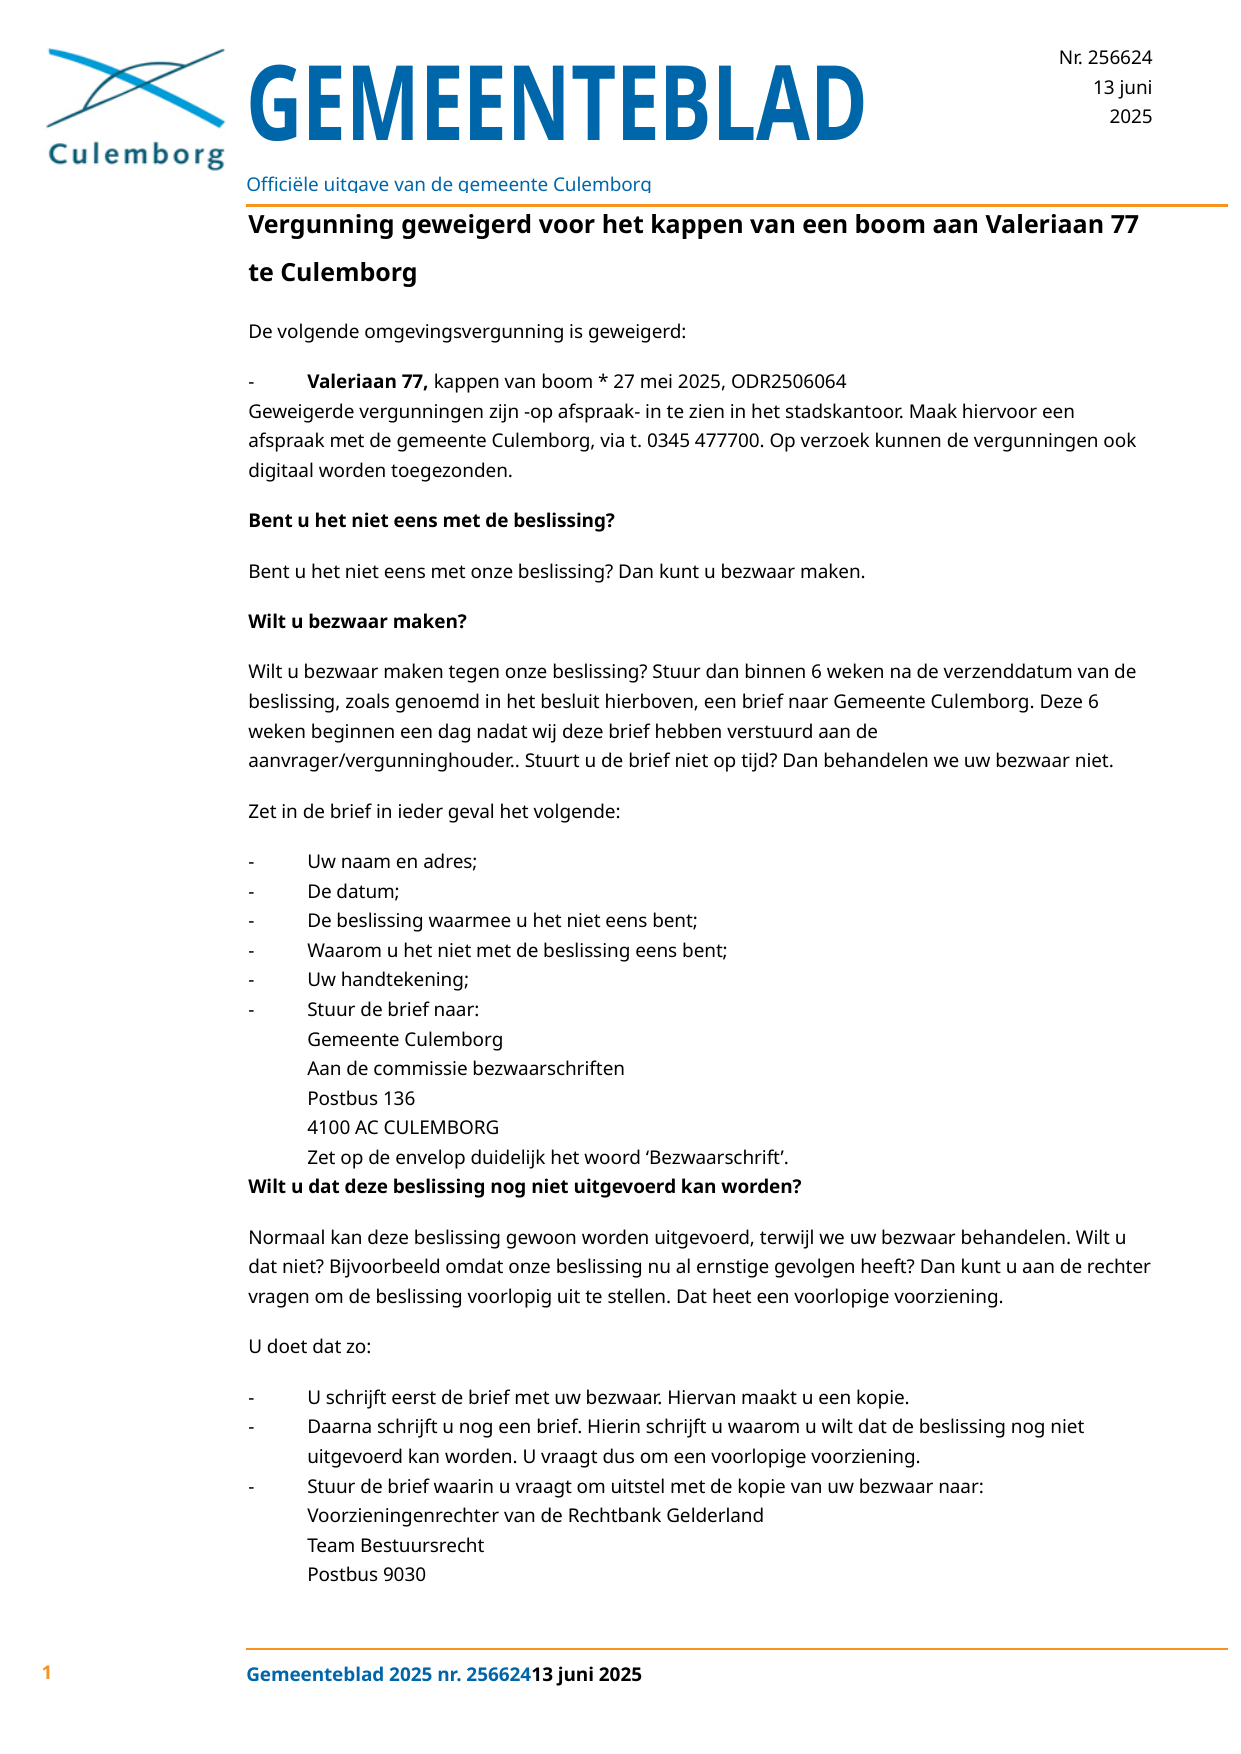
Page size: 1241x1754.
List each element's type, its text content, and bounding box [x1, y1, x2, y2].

text Zet in de brief in ieder geval het volgende: [248, 798, 1152, 824]
text Bent u het niet eens met onze beslissing? Dan kunt u bezwaar maken. [248, 558, 1152, 584]
list Valeriaan 77, kappen van boom * 27 mei 2025, ODR2506064 [248, 368, 1152, 394]
list De beslissing waarmee u het niet eens bent; [248, 907, 1152, 933]
list Waarom u het niet met de beslissing eens bent; [248, 937, 1152, 963]
text Normaal kan deze beslissing gewoon worden uitgevoerd, terwijl we uw bezwaar behandelen. Wilt u dat niet? Bijvoorbeeld omdat onze beslissing nu al ernstige gevolgen heeft? Dan kunt u aan de rechter vragen om de beslissing voorlopig uit te stellen. Dat heet een voorlopige voorziening. [248, 1224, 1152, 1309]
list Postbus 136 [248, 1085, 1152, 1111]
text Wilt u dat deze beslissing nog niet uitgevoerd kan worden? [248, 1174, 1152, 1199]
list Gemeente Culemborg [248, 1026, 1152, 1052]
list Voorzieningenrechter van de Rechtbank Gelderland [248, 1502, 1152, 1528]
list Aan de commissie bezwaarschriften [248, 1055, 1152, 1081]
list De datum; [248, 878, 1152, 904]
list 4100 AC CULEMBORG [248, 1114, 1152, 1140]
list Stuur de brief naar: [248, 996, 1152, 1022]
list Uw naam en adres; [248, 848, 1152, 874]
list Stuur de brief waarin u vraagt om uitstel met de kopie van uw bezwaar naar: [248, 1473, 1152, 1499]
picture [41, 47, 231, 172]
text U doet dat zo: [248, 1334, 1152, 1359]
list Team Bestuursrecht [248, 1532, 1152, 1558]
text De volgende omgevingsvergunning is geweigerd: [248, 318, 1152, 344]
list Uw handtekening; [248, 967, 1152, 992]
text Vergunning geweigerd voor het kappen van een boom aan Valeriaan 77 te Culemborg [248, 207, 1152, 288]
text Geweigerde vergunningen zijn -op afspraak- in te zien in het stadskantoor. Maak hiervoor een afspraak met de gemeente Culemborg, via t. 0345 477700. Op verzoek kunnen de vergunningen ook digitaal worden toegezonden. [248, 398, 1152, 483]
list U schrijft eerst de brief met uw bezwaar. Hiervan maakt u een kopie. [248, 1384, 1152, 1410]
text Wilt u bezwaar maken? [248, 608, 1152, 634]
list Postbus 9030 [248, 1562, 1152, 1587]
text Bent u het niet eens met de beslissing? [248, 507, 1152, 533]
list Zet op de envelop duidelijk het woord ‘Bezwaarschrift’. [248, 1144, 1152, 1170]
list Daarna schrijft u nog een brief. Hierin schrijft u waarom u wilt dat de beslissing nog niet uitgevoerd kan worden. U vraagt dus om een voorlopige voorziening. [248, 1414, 1152, 1469]
text Wilt u bezwaar maken tegen onze beslissing? Stuur dan binnen 6 weken na de verzenddatum van de beslissing, zoals genoemd in het besluit hierboven, een brief naar Gemeente Culemborg. Deze 6 weken beginnen een dag nadat wij deze brief hebben verstuurd aan de aanvrager/vergunninghouder.. Stuurt u de brief niet op tijd? Dan behandelen we uw bezwaar niet. [248, 659, 1152, 773]
